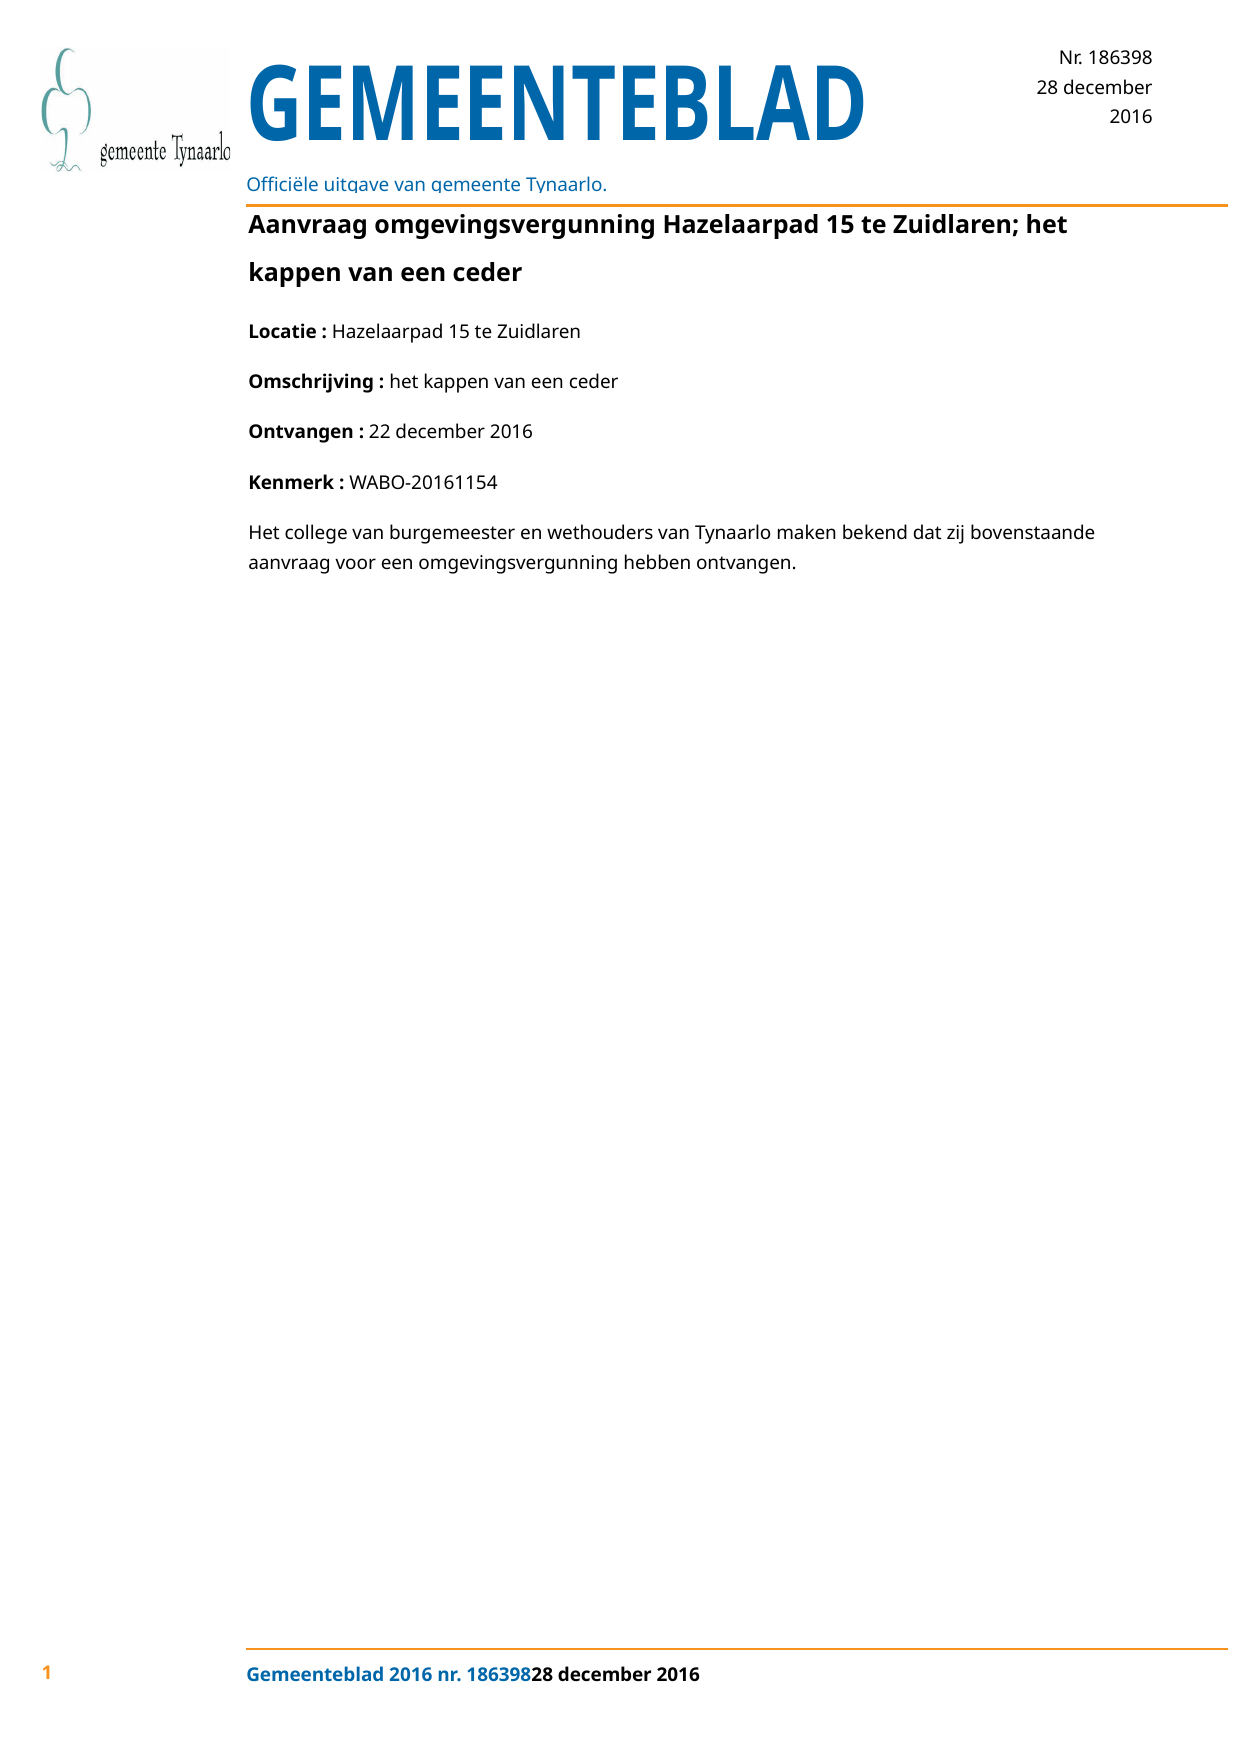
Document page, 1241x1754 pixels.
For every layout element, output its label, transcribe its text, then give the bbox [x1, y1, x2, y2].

text Aanvraag omgevingsvergunning Hazelaarpad 15 te Zuidlaren; het kappen van een ceder [248, 207, 1152, 288]
text Ontvangen : 22 december 2016 [248, 419, 1152, 444]
text Kenmerk : WABO-20161154 [248, 469, 1152, 495]
text Omschrijving : het kappen van een ceder [248, 368, 1152, 394]
text Locatie : Hazelaarpad 15 te Zuidlaren [248, 318, 1152, 344]
picture [41, 47, 231, 172]
text Het college van burgemeester en wethouders van Tynaarlo maken bekend dat zij bovenstaande aanvraag voor een omgevingsvergunning hebben ontvangen. [248, 519, 1152, 575]
